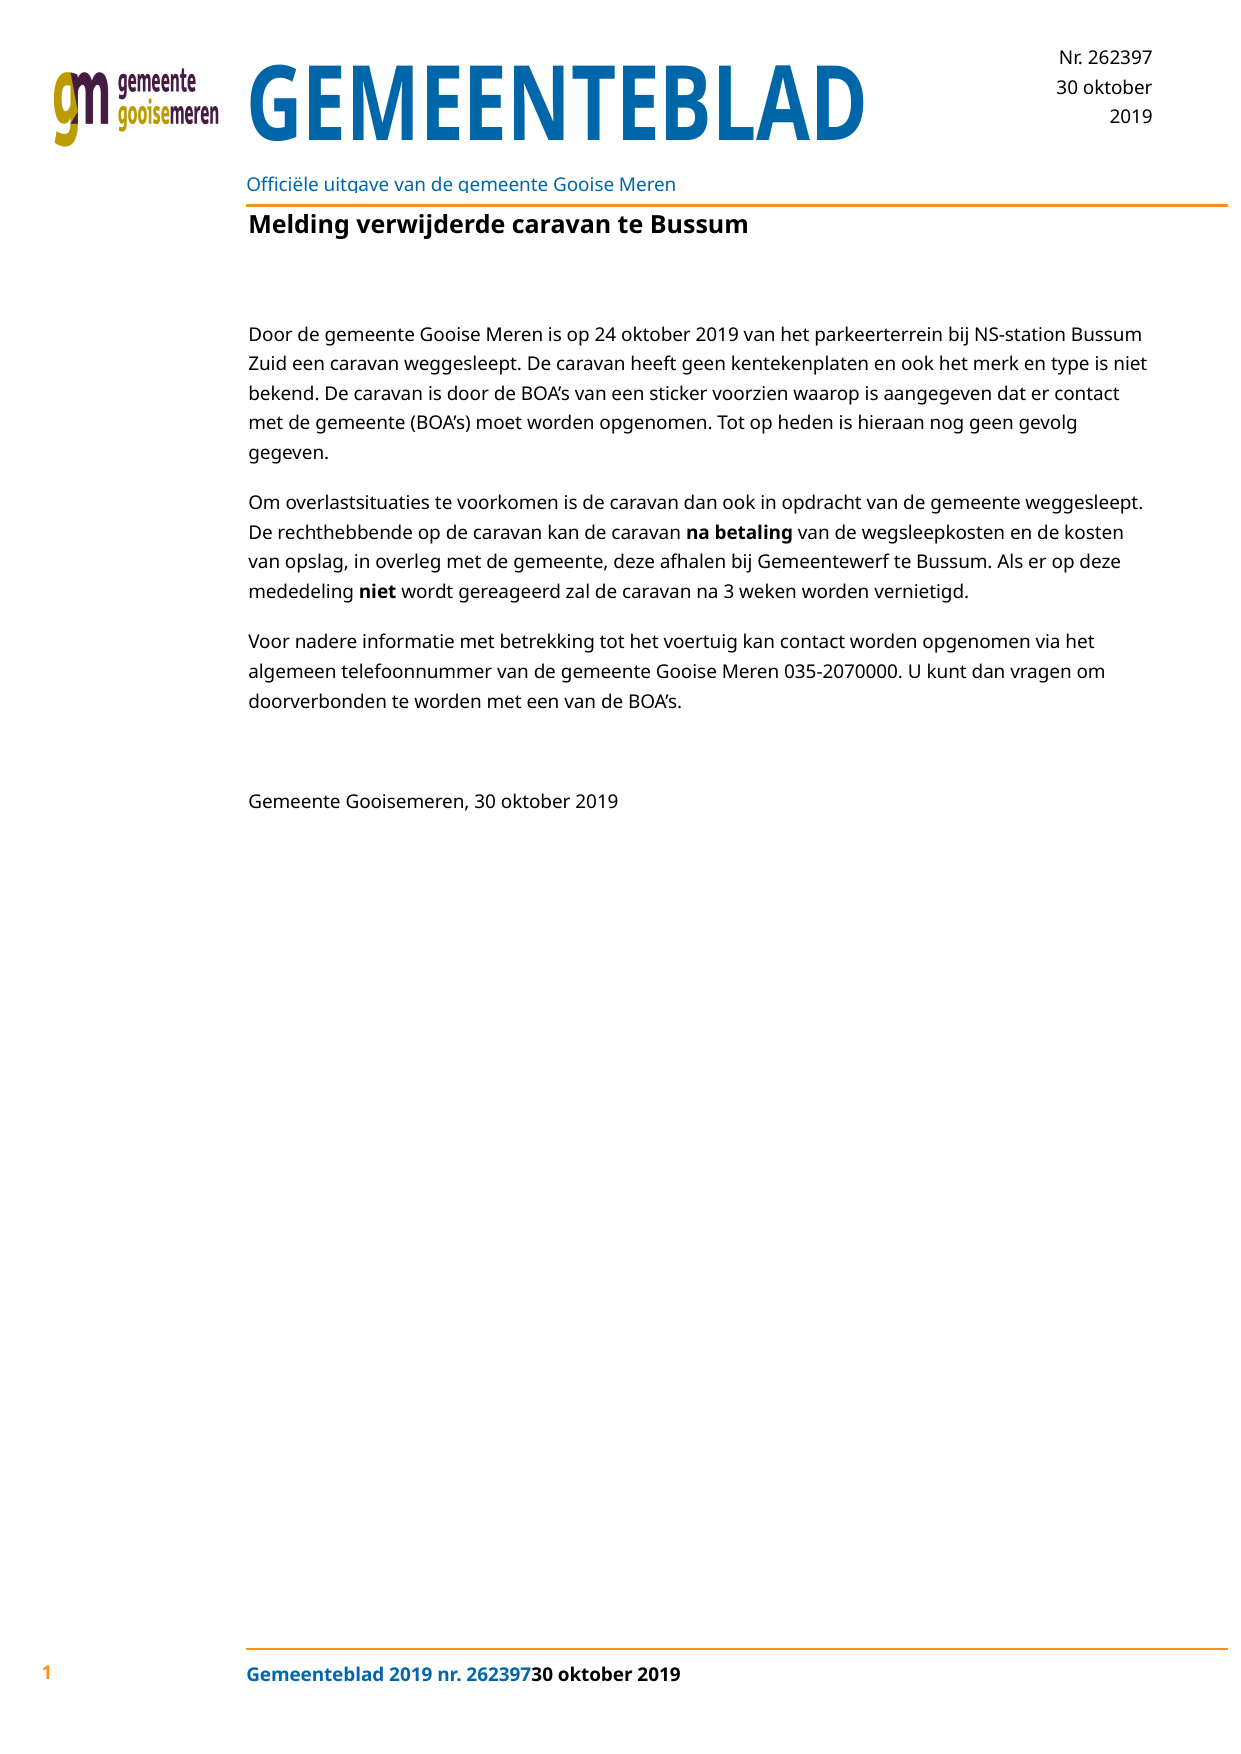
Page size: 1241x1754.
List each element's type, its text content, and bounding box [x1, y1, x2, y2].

text Door de gemeente Gooise Meren is op 24 oktober 2019 van het parkeerterrein bij NS-station Bussum Zuid een caravan weggesleept. De caravan heeft geen kentekenplaten en ook het merk en type is niet bekend. De caravan is door de BOA’s van een sticker voorzien waarop is aangegeven dat er contact met de gemeente (BOA’s) moet worden opgenomen. Tot op heden is hieraan nog geen gevolg gegeven. [248, 321, 1152, 465]
text Melding verwijderde caravan te Bussum [248, 207, 1152, 241]
text Gemeente Gooisemeren, 30 oktober 2019 [248, 789, 1152, 814]
text Om overlastsituaties te voorkomen is de caravan dan ook in opdracht van de gemeente weggesleept. De rechthebbende op de caravan kan de caravan na betaling van de wegsleepkosten en de kosten van opslag, in overleg met de gemeente, deze afhalen bij Gemeentewerf te Bussum. Als er op deze mededeling niet wordt gereageerd zal de caravan na 3 weken worden vernietigd. [248, 489, 1152, 604]
picture [41, 47, 231, 172]
text Voor nadere informatie met betrekking tot het voertuig kan contact worden opgenomen via het algemeen telefoonnummer van de gemeente Gooise Meren 035-2070000. U kunt dan vragen om doorverbonden te worden met een van de BOA’s. [248, 629, 1152, 713]
